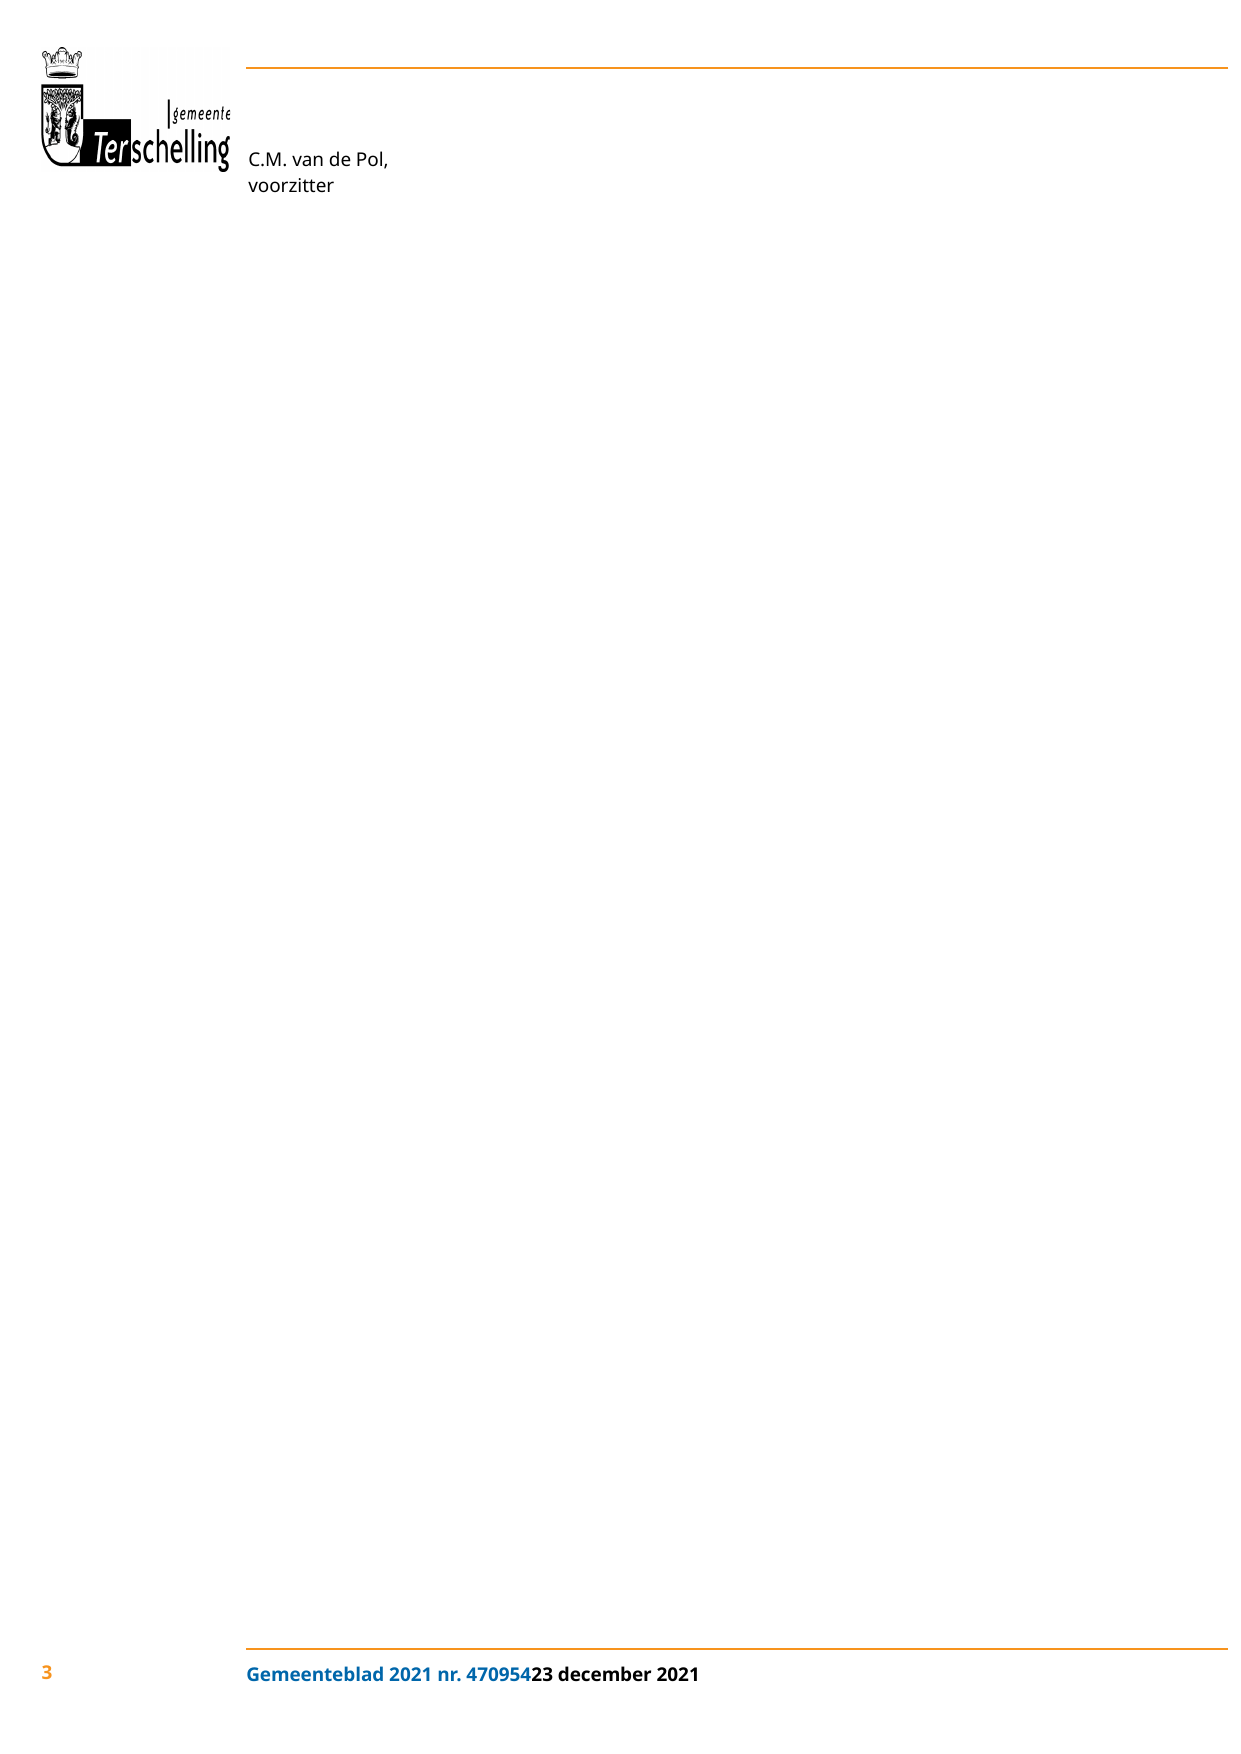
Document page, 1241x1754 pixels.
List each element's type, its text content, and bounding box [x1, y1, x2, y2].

picture [41, 47, 231, 172]
text voorzitter [248, 172, 1152, 198]
text C.M. van de Pol, [248, 146, 1152, 172]
